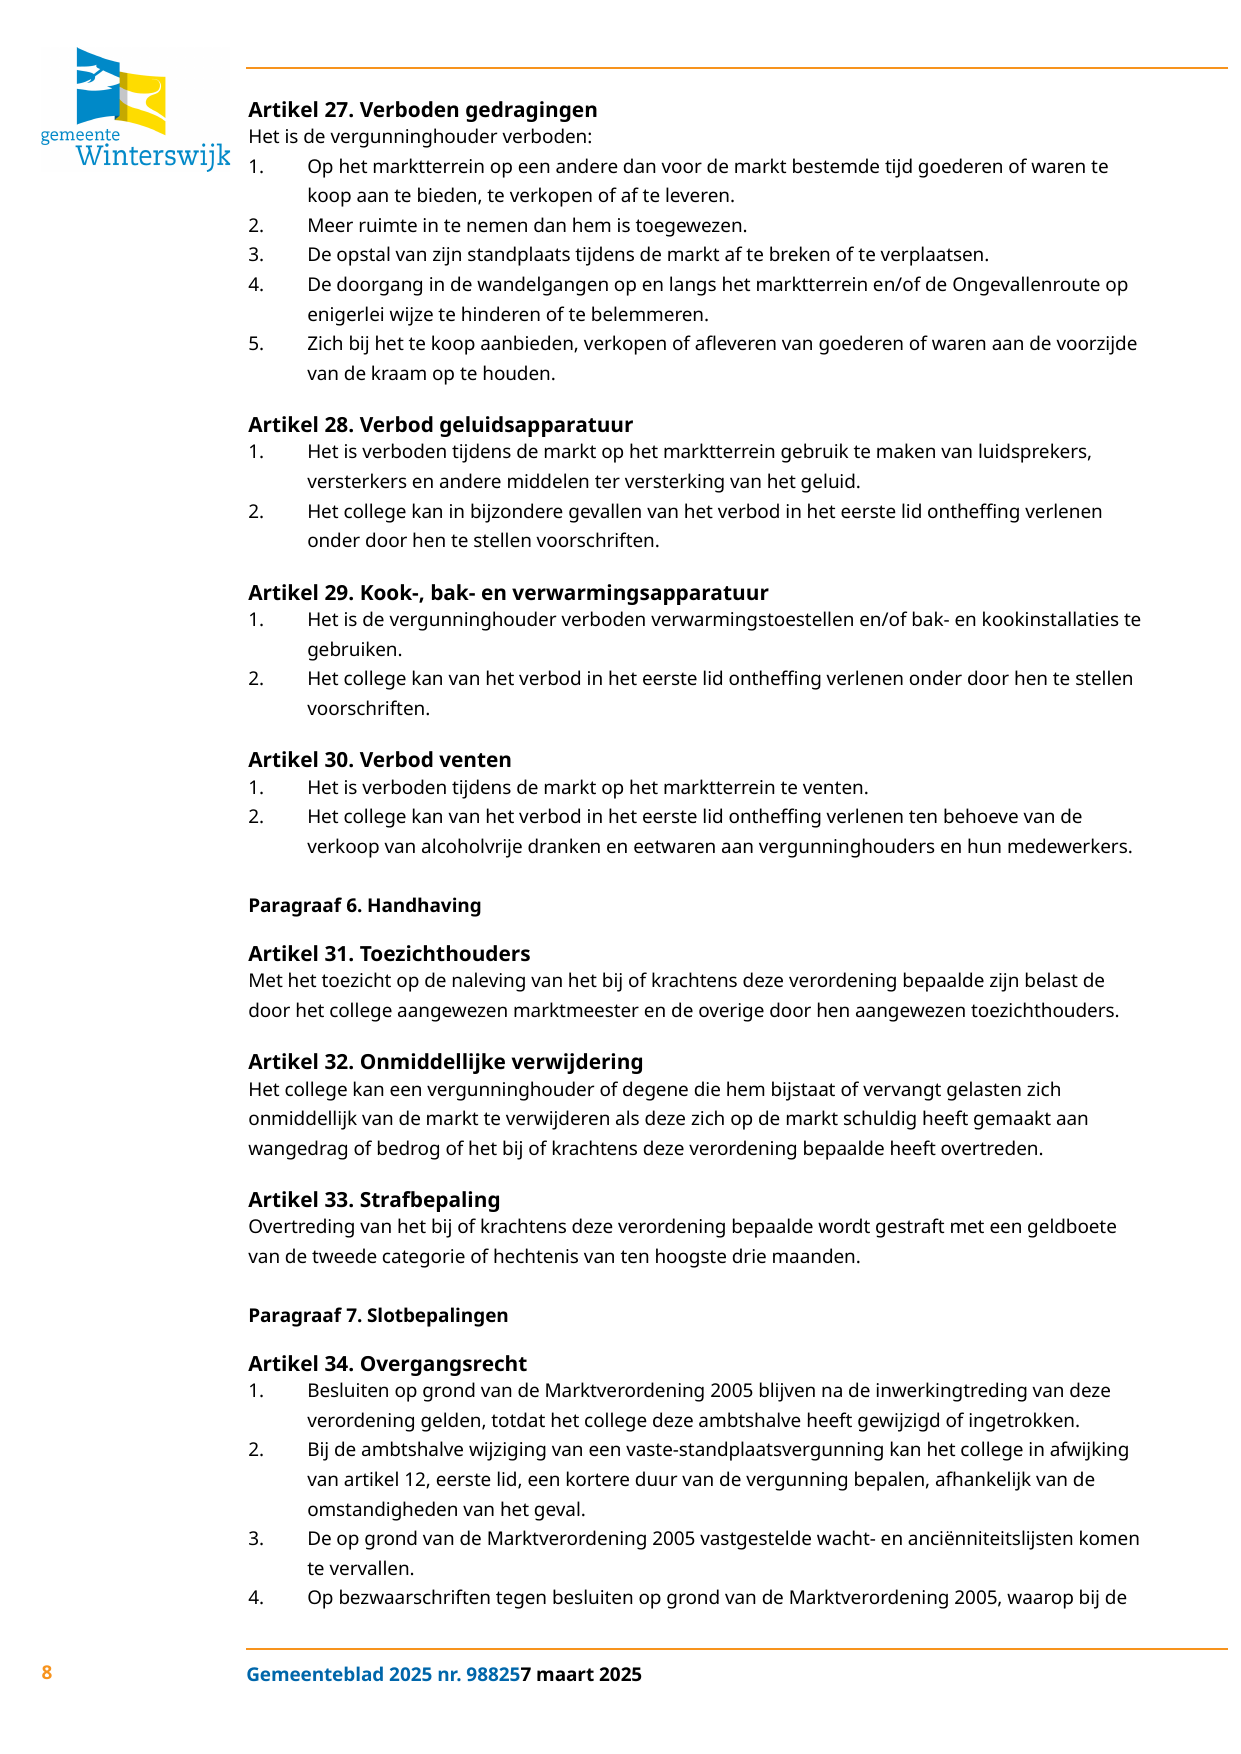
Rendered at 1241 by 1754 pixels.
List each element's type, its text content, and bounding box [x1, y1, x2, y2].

text Artikel 32. Onmiddellijke verwijdering [248, 1047, 1152, 1076]
list Besluiten op grond van de Marktverordening 2005 blijven na de inwerkingtreding van deze verordening gelden, totdat het college deze ambtshalve heeft gewijzigd of ingetrokken. [248, 1377, 1152, 1433]
text Paragraaf 6. Handhaving [248, 892, 1152, 918]
list Het college kan van het verbod in het eerste lid ontheffing verlenen ten behoeve van de verkoop van alcoholvrije dranken en eetwaren aan vergunninghouders en hun medewerkers. [248, 803, 1152, 859]
text Artikel 27. Verboden gedragingen [248, 95, 1152, 123]
text Artikel 33. Strafbepaling [248, 1185, 1152, 1214]
list Het is verboden tijdens de markt op het marktterrein te venten. [248, 774, 1152, 800]
list De op grond van de Marktverordening 2005 vastgestelde wacht- en anciënniteitslijsten komen te vervallen. [248, 1525, 1152, 1581]
text Artikel 28. Verbod geluidsapparatuur [248, 410, 1152, 439]
text Paragraaf 7. Slotbepalingen [248, 1302, 1152, 1328]
list Het college kan in bijzondere gevallen van het verbod in het eerste lid ontheffing verlenen onder door hen te stellen voorschriften. [248, 498, 1152, 553]
list Op bezwaarschriften tegen besluiten op grond van de Marktverordening 2005, waarop bij de [248, 1584, 1152, 1610]
list Meer ruimte in te nemen dan hem is toegewezen. [248, 212, 1152, 238]
text Het college kan een vergunninghouder of degene die hem bijstaat of vervangt gelasten zich onmiddellijk van de markt te verwijderen als deze zich op de markt schuldig heeft gemaakt aan wangedrag of bedrog of het bij of krachtens deze verordening bepaalde heeft overtreden. [248, 1076, 1152, 1161]
text Overtreding van het bij of krachtens deze verordening bepaalde wordt gestraft met een geldboete van de tweede categorie of hechtenis van ten hoogste drie maanden. [248, 1214, 1152, 1269]
text Artikel 30. Verbod venten [248, 746, 1152, 774]
text Het is de vergunninghouder verboden: [248, 123, 1152, 149]
list Het is verboden tijdens de markt op het marktterrein gebruik te maken van luidsprekers, versterkers en andere middelen ter versterking van het geluid. [248, 439, 1152, 494]
list De opstal van zijn standplaats tijdens de markt af te breken of te verplaatsen. [248, 242, 1152, 267]
text Artikel 29. Kook-, bak- en verwarmingsapparatuur [248, 578, 1152, 606]
list De doorgang in de wandelgangen op en langs het marktterrein en/of de Ongevallenroute op enigerlei wijze te hinderen of te belemmeren. [248, 271, 1152, 326]
text Artikel 31. Toezichthouders [248, 939, 1152, 967]
list Zich bij het te koop aanbieden, verkopen of afleveren van goederen of waren aan de voorzijde van de kraam op te houden. [248, 330, 1152, 386]
picture [41, 47, 231, 172]
list Het is de vergunninghouder verboden verwarmingstoestellen en/of bak- en kookinstallaties te gebruiken. [248, 606, 1152, 662]
list Op het marktterrein op een andere dan voor de markt bestemde tijd goederen of waren te koop aan te bieden, te verkopen of af te leveren. [248, 153, 1152, 208]
picture [225, 153, 231, 162]
text Met het toezicht op de naleving van het bij of krachtens deze verordening bepaalde zijn belast de door het college aangewezen marktmeester en de overige door hen aangewezen toezichthouders. [248, 967, 1152, 1023]
list Bij de ambtshalve wijziging van een vaste-standplaatsvergunning kan het college in afwijking van artikel 12, eerste lid, een kortere duur van de vergunning bepalen, afhankelijk van de omstandigheden van het geval. [248, 1437, 1152, 1522]
text Artikel 34. Overgangsrecht [248, 1349, 1152, 1377]
list Het college kan van het verbod in het eerste lid ontheffing verlenen onder door hen te stellen voorschriften. [248, 666, 1152, 721]
